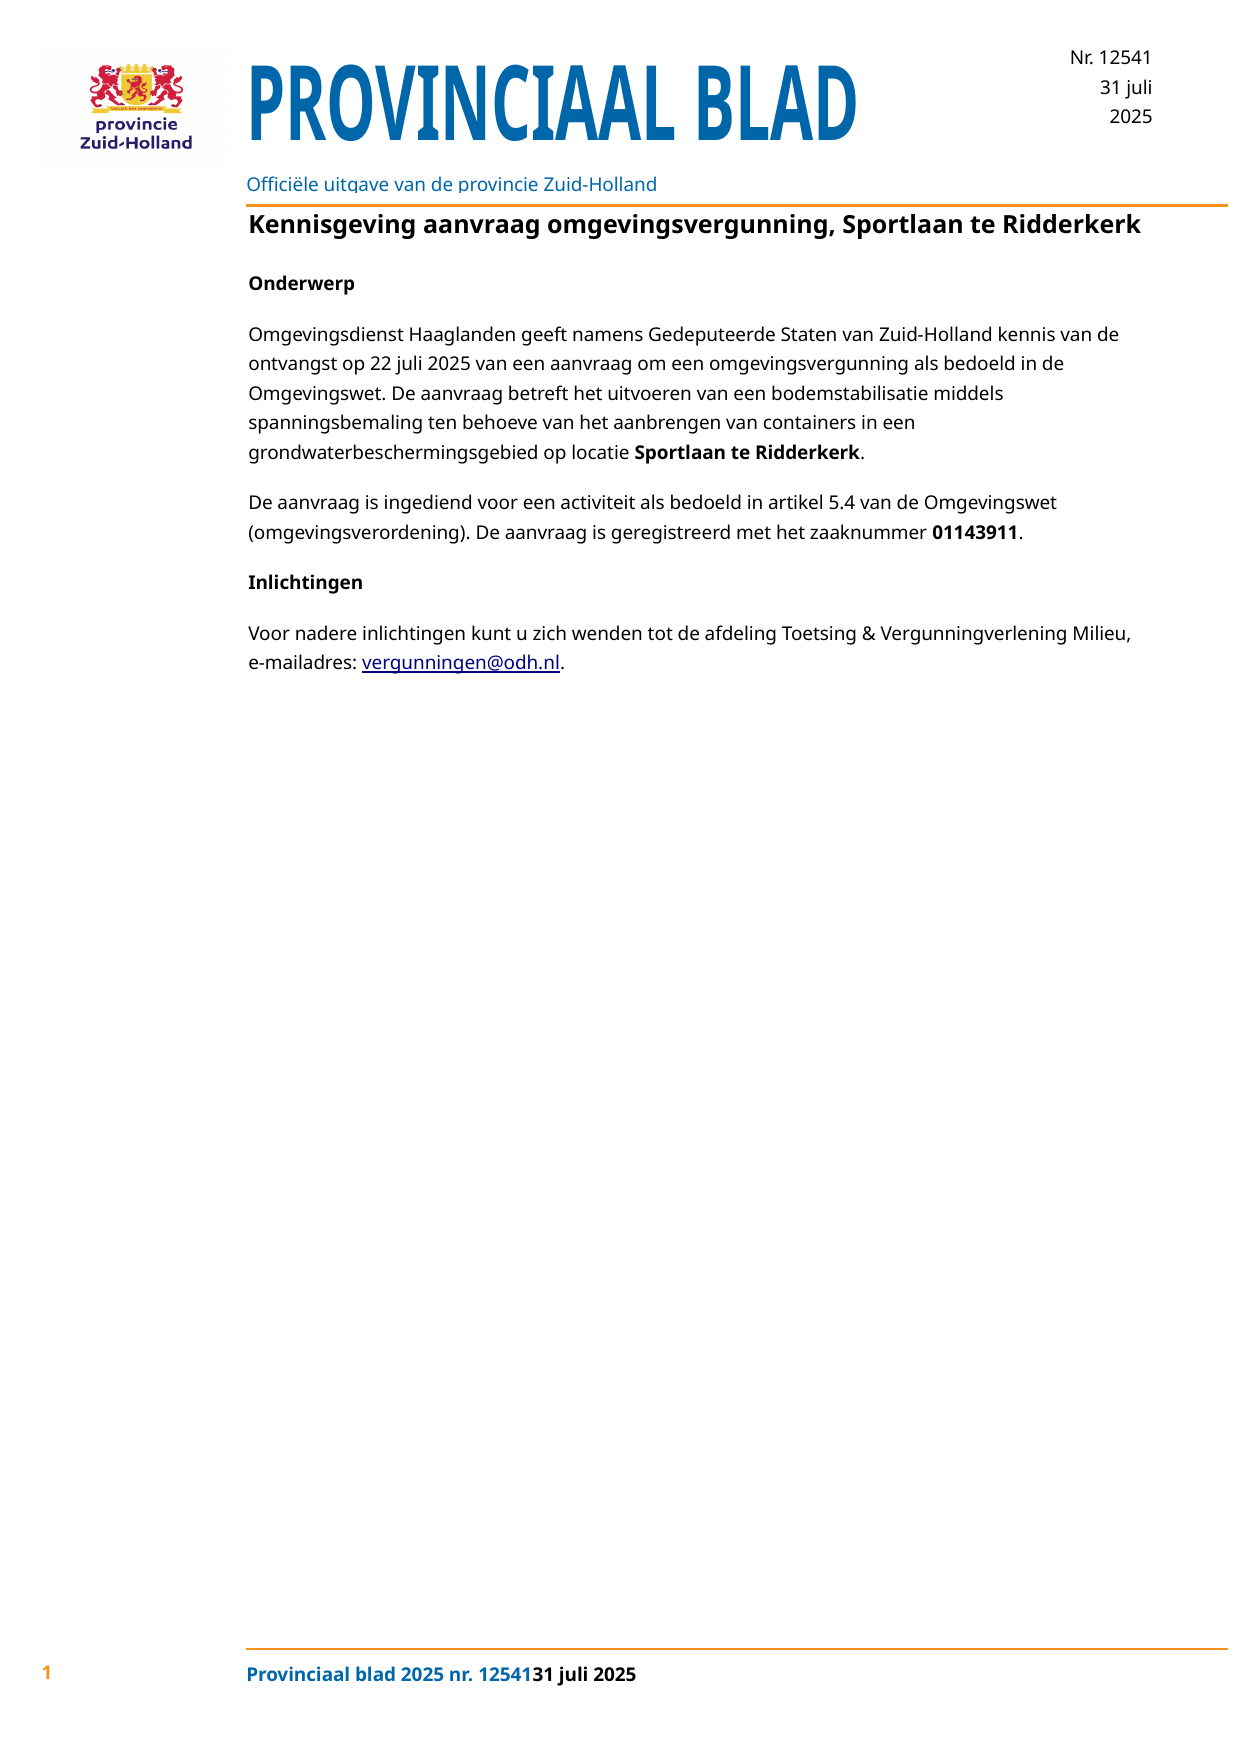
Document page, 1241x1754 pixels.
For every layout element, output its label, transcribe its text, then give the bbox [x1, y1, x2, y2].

text Inlichtingen [248, 569, 1152, 595]
text Kennisgeving aanvraag omgevingsvergunning, Sportlaan te Ridderkerk [248, 207, 1152, 241]
text Omgevingsdienst Haaglanden geeft namens Gedeputeerde Staten van Zuid-Holland kennis van de ontvangst op 22 juli 2025 van een aanvraag om een omgevingsvergunning als bedoeld in de Omgevingswet. De aanvraag betreft het uitvoeren van een bodemstabilisatie middels spanningsbemaling ten behoeve van het aanbrengen van containers in een grondwaterbeschermingsgebied op locatie Sportlaan te Ridderkerk. [248, 321, 1152, 465]
text De aanvraag is ingediend voor een activiteit als bedoeld in artikel 5.4 van de Omgevingswet (omgevingsverordening). De aanvraag is geregistreerd met het zaaknummer 01143911. [248, 489, 1152, 545]
text Onderwerp [248, 270, 1152, 296]
text Voor nadere inlichtingen kunt u zich wenden tot de afdeling Toetsing & Vergunningverlening Milieu, e-mailadres: vergunningen@odh.nl. [248, 620, 1152, 675]
picture [41, 47, 231, 172]
